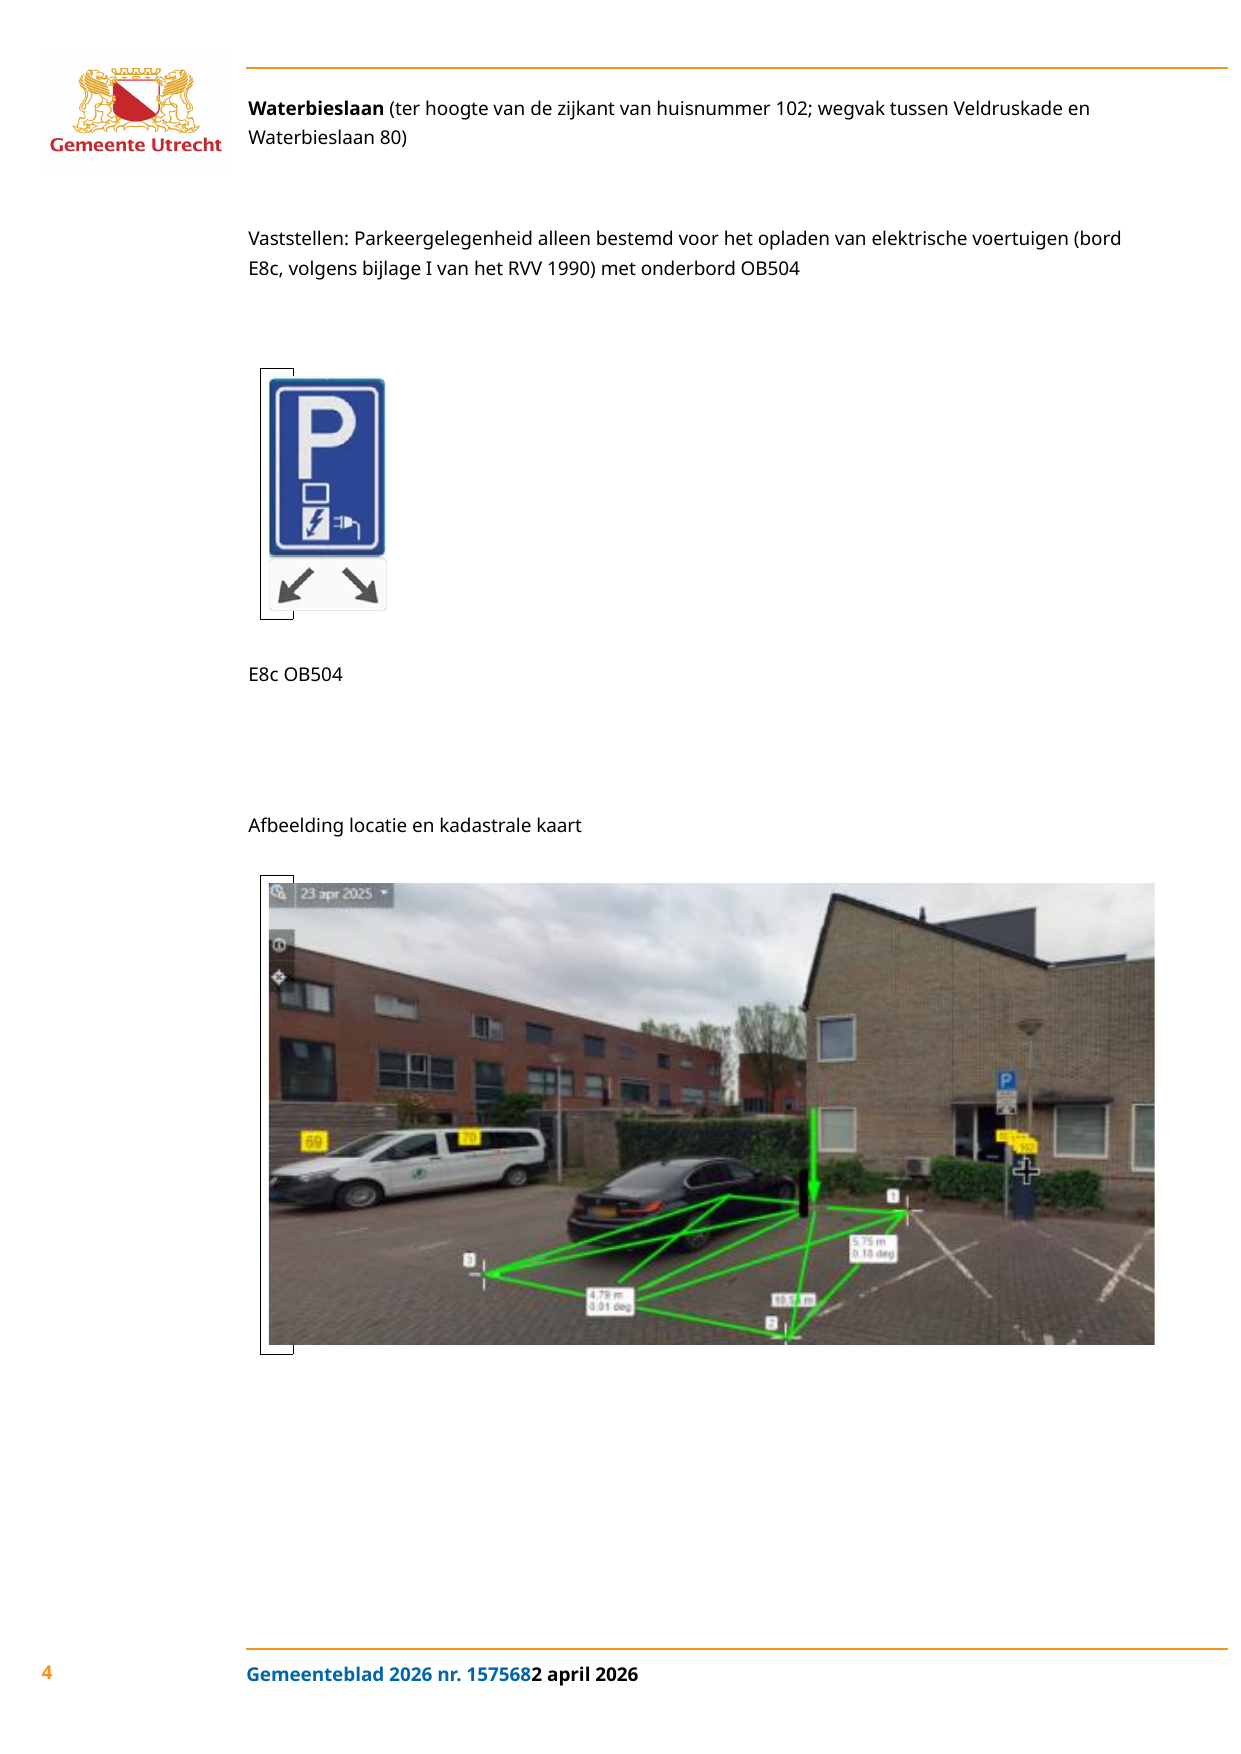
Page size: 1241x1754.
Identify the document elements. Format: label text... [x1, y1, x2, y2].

picture [268, 376, 387, 611]
text Waterbieslaan (ter hoogte van de zijkant van huisnummer 102; wegvak tussen Veldruskade en Waterbieslaan 80) [248, 95, 1152, 150]
picture [268, 883, 1155, 1345]
text E8c OB504 [248, 661, 1152, 687]
picture [41, 47, 231, 172]
text Vaststellen: Parkeergelegenheid alleen bestemd voor het opladen van elektrische voertuigen (bord E8c, volgens bijlage I van het RVV 1990) met onderbord OB504 [248, 225, 1152, 281]
text Afbeelding locatie en kadastrale kaart [248, 813, 1152, 838]
